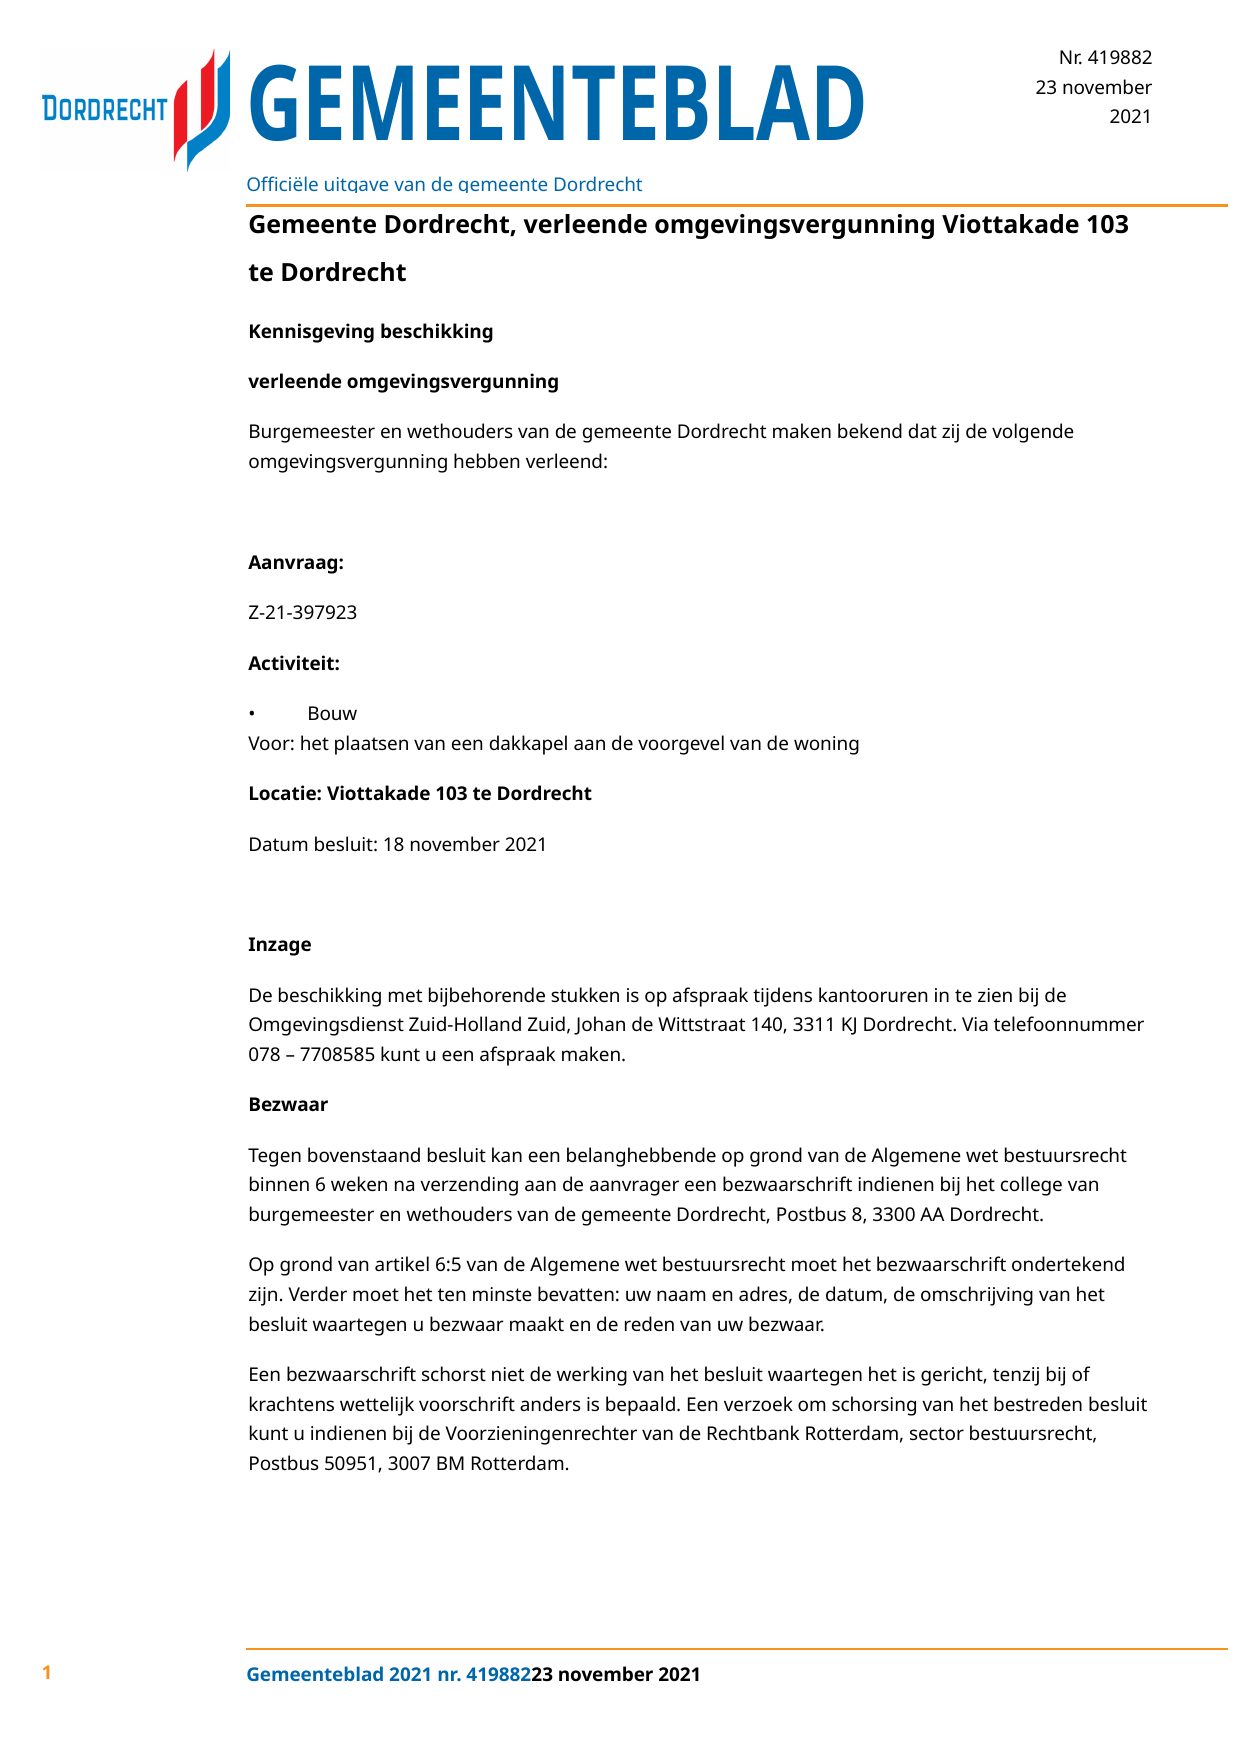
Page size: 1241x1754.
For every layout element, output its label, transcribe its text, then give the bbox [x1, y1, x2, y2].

text Een bezwaarschrift schorst niet de werking van het besluit waartegen het is gericht, tenzij bij of krachtens wettelijk voorschrift anders is bepaald. Een verzoek om schorsing van het bestreden besluit kunt u indienen bij de Voorzieningenrechter van de Rechtbank Rotterdam, sector bestuursrecht, Postbus 50951, 3007 BM Rotterdam. [248, 1361, 1152, 1476]
text De beschikking met bijbehorende stukken is op afspraak tijdens kantooruren in te zien bij de Omgevingsdienst Zuid-Holland Zuid, Johan de Wittstraat 140, 3311 KJ Dordrecht. Via telefoonnummer 078 – 7708585 kunt u een afspraak maken. [248, 982, 1152, 1067]
text Z-21-397923 [248, 599, 1152, 625]
picture [41, 47, 231, 172]
text Aanvraag: [248, 549, 1152, 575]
text Locatie: Viottakade 103 te Dordrecht [248, 780, 1152, 806]
text Tegen bovenstaand besluit kan een belanghebbende op grond van de Algemene wet bestuursrecht binnen 6 weken na verzending aan de aanvrager een bezwaarschrift indienen bij het college van burgemeester en wethouders van de gemeente Dordrecht, Postbus 8, 3300 AA Dordrecht. [248, 1142, 1152, 1227]
text Datum besluit: 18 november 2021 [248, 831, 1152, 857]
text Inzage [248, 932, 1152, 957]
text Burgemeester en wethouders van de gemeente Dordrecht maken bekend dat zij de volgende omgevingsvergunning hebben verleend: [248, 419, 1152, 474]
text Kennisgeving beschikking [248, 318, 1152, 344]
text Voor: het plaatsen van een dakkapel aan de voorgevel van de woning [248, 730, 1152, 756]
text Gemeente Dordrecht, verleende omgevingsvergunning Viottakade 103 te Dordrecht [248, 207, 1152, 288]
list Bouw [248, 700, 1152, 726]
text Activiteit: [248, 650, 1152, 676]
text Op grond van artikel 6:5 van de Algemene wet bestuursrecht moet het bezwaarschrift ondertekend zijn. Verder moet het ten minste bevatten: uw naam en adres, de datum, de omschrijving van het besluit waartegen u bezwaar maakt en de reden van uw bezwaar. [248, 1252, 1152, 1337]
text verleende omgevingsvergunning [248, 368, 1152, 394]
text Bezwaar [248, 1092, 1152, 1117]
